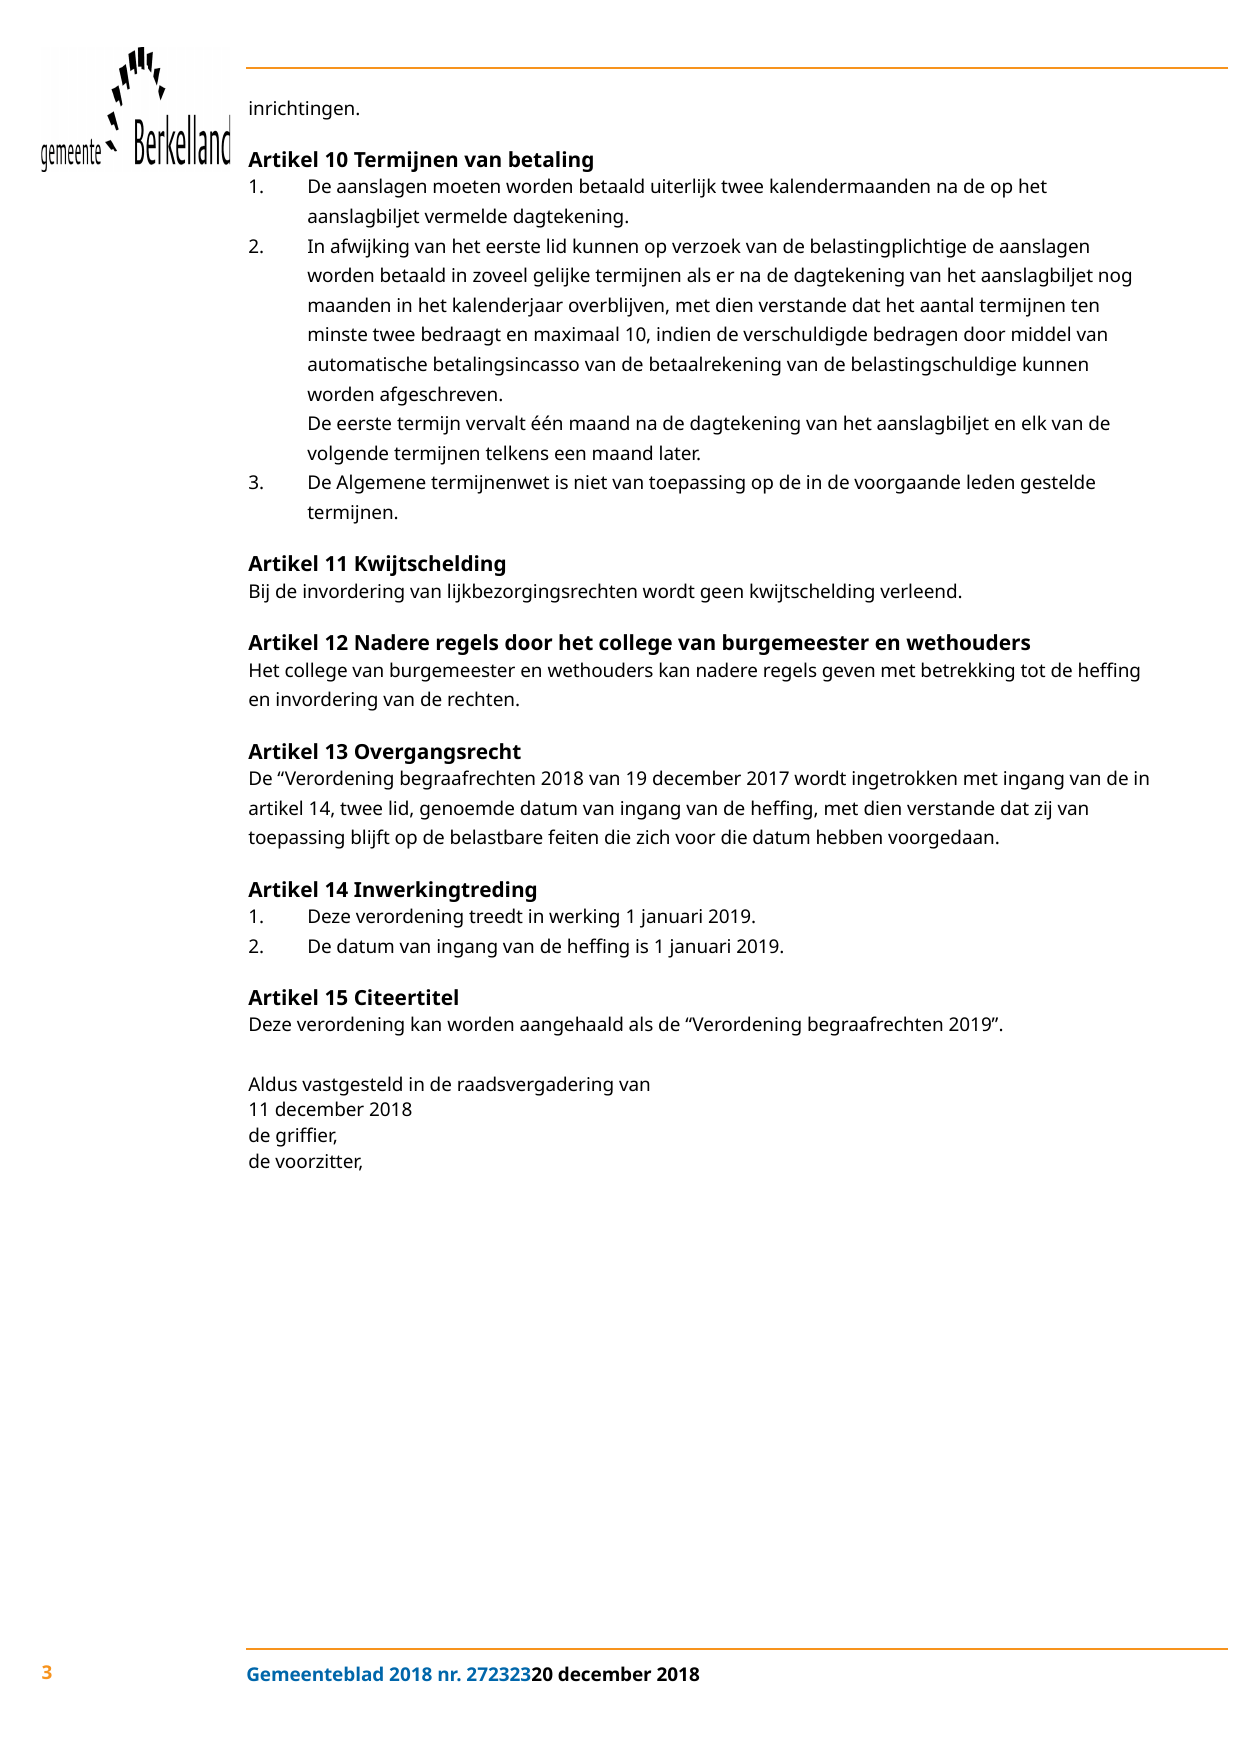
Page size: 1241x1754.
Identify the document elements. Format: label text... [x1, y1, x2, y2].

text Artikel 12 Nadere regels door het college van burgemeester en wethouders [248, 628, 1152, 657]
text Deze verordening kan worden aangehaald als de “Verordening begraafrechten 2019”. [248, 1012, 1152, 1037]
text Het college van burgemeester en wethouders kan nadere regels geven met betrekking tot de heffing en invordering van de rechten. [248, 657, 1152, 712]
list De datum van ingang van de heffing is 1 januari 2019. [248, 933, 1152, 958]
list In afwijking van het eerste lid kunnen op verzoek van de belastingplichtige de aanslagen worden betaald in zoveel gelijke termijnen als er na de dagtekening van het aanslagbiljet nog maanden in het kalenderjaar overblijven, met dien verstande dat het aantal termijnen ten minste twee bedraagt en maximaal 10, indien de verschuldigde bedragen door middel van automatische betalingsincasso van de betaalrekening van de belastingschuldige kunnen worden afgeschreven. [248, 233, 1152, 406]
text Artikel 13 Overgangsrecht [248, 737, 1152, 765]
text de voorzitter, [248, 1148, 1152, 1174]
text de griffier, [248, 1122, 1152, 1148]
text Artikel 11 Kwijtschelding [248, 549, 1152, 578]
list De eerste termijn vervalt één maand na de dagtekening van het aanslagbiljet en elk van de volgende termijnen telkens een maand later. [248, 410, 1152, 466]
text Bij de invordering van lijkbezorgingsrechten wordt geen kwijtschelding verleend. [248, 578, 1152, 604]
text inrichtingen. [248, 95, 1152, 121]
list De Algemene termijnenwet is niet van toepassing op de in de voorgaande leden gestelde termijnen. [248, 469, 1152, 525]
text Aldus vastgesteld in de raadsvergadering van [248, 1071, 1152, 1097]
text Artikel 15 Citeertitel [248, 983, 1152, 1012]
list Deze verordening treedt in werking 1 januari 2019. [248, 903, 1152, 929]
text Artikel 10 Termijnen van betaling [248, 145, 1152, 174]
list De aanslagen moeten worden betaald uiterlijk twee kalendermaanden na de op het aanslagbiljet vermelde dagtekening. [248, 174, 1152, 229]
text De “Verordening begraafrechten 2018 van 19 december 2017 wordt ingetrokken met ingang van de in artikel 14, twee lid, genoemde datum van ingang van de heffing, met dien verstande dat zij van toepassing blijft op de belastbare feiten die zich voor die datum hebben voorgedaan. [248, 765, 1152, 850]
text Artikel 14 Inwerkingtreding [248, 875, 1152, 903]
text 11 december 2018 [248, 1097, 1152, 1122]
picture [41, 47, 231, 172]
